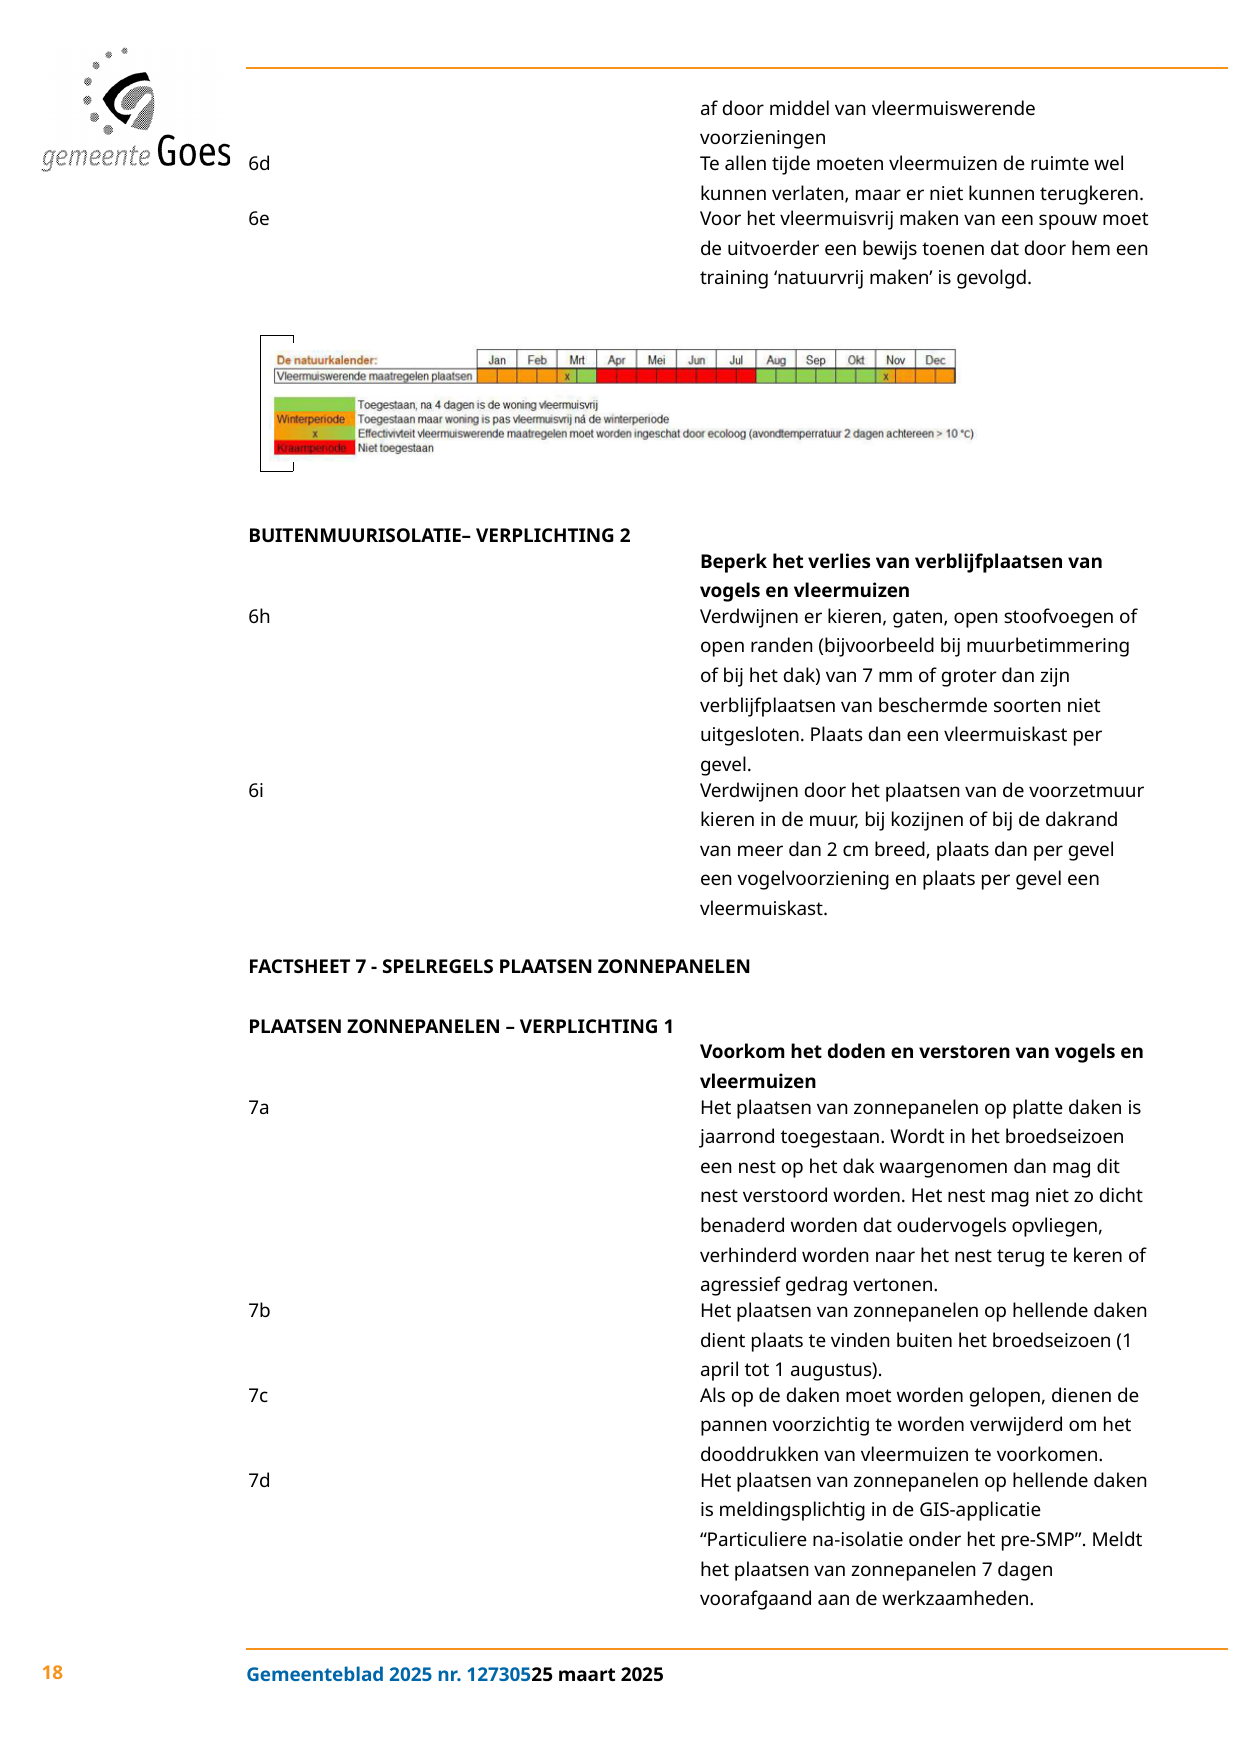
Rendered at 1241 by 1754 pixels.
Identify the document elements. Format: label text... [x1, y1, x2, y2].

table_cell Beperk het verlies van verblijfplaatsen van vogels en vleermuizen [700, 548, 1152, 603]
table_cell Verdwijnen door het plaatsen van de voorzetmuur kieren in de muur, bij kozijnen of bij de dakrand van meer dan 2 cm breed, plaats dan per gevel een vogelvoorziening en plaats per gevel een vleermuiskast. [700, 777, 1152, 921]
table_cell 6i [248, 777, 700, 921]
picture [41, 47, 231, 172]
table_cell Als op de daken moet worden gelopen, dienen de pannen voorzichtig te worden verwijderd om het dooddrukken van vleermuizen te voorkomen. [700, 1382, 1152, 1467]
table_cell 6d [248, 150, 700, 205]
table_cell 7a [248, 1094, 700, 1297]
table_cell Te allen tijde moeten vleermuizen de ruimte wel kunnen verlaten, maar er niet kunnen terugkeren. [700, 150, 1152, 205]
table_cell [248, 95, 700, 150]
table_cell 7b [248, 1297, 700, 1382]
table_cell 6h [248, 603, 700, 777]
table_cell Verdwijnen er kieren, gaten, open stoofvoegen of open randen (bijvoorbeeld bij muurbetimmering of bij het dak) van 7 mm of groter dan zijn verblijfplaatsen van beschermde soorten niet uitgesloten. Plaats dan een vleermuiskast per gevel. [700, 603, 1152, 777]
table_header PLAATSEN ZONNEPANELEN – VERPLICHTING 1 [248, 1013, 1152, 1039]
table_cell Voor het vleermuisvrij maken van een spouw moet de uitvoerder een bewijs toenen dat door hem een training ‘natuurvrij maken’ is gevolgd. [700, 205, 1152, 290]
text FACTSHEET 7 - SPELREGELS PLAATSEN ZONNEPANELEN [248, 954, 1152, 979]
table_cell [248, 548, 700, 603]
table_cell 7d [248, 1467, 700, 1611]
table_cell 6e [248, 205, 700, 290]
table_cell Voorkom het doden en verstoren van vogels en vleermuizen [700, 1039, 1152, 1094]
table_cell Het plaatsen van zonnepanelen op hellende daken is meldingsplichtig in de GIS-applicatie “Particuliere na-isolatie onder het pre-SMP”. Meldt het plaatsen van zonnepanelen 7 dagen voorafgaand aan de werkzaamheden. [700, 1467, 1152, 1611]
table_cell Het plaatsen van zonnepanelen op platte daken is jaarrond toegestaan. Wordt in het broedseizoen een nest op het dak waargenomen dan mag dit nest verstoord worden. Het nest mag niet zo dicht benaderd worden dat oudervogels opvliegen, verhinderd worden naar het nest terug te keren of agressief gedrag vertonen. [700, 1094, 1152, 1297]
table_cell [248, 1039, 700, 1094]
picture [268, 343, 978, 462]
table_cell af door middel van vleermuiswerende voorzieningen [700, 95, 1152, 150]
table_cell 7c [248, 1382, 700, 1467]
table_header BUITENMUURISOLATIE– VERPLICHTING 2 [248, 522, 1152, 548]
table_cell Het plaatsen van zonnepanelen op hellende daken dient plaats te vinden buiten het broedseizoen (1 april tot 1 augustus). [700, 1297, 1152, 1382]
